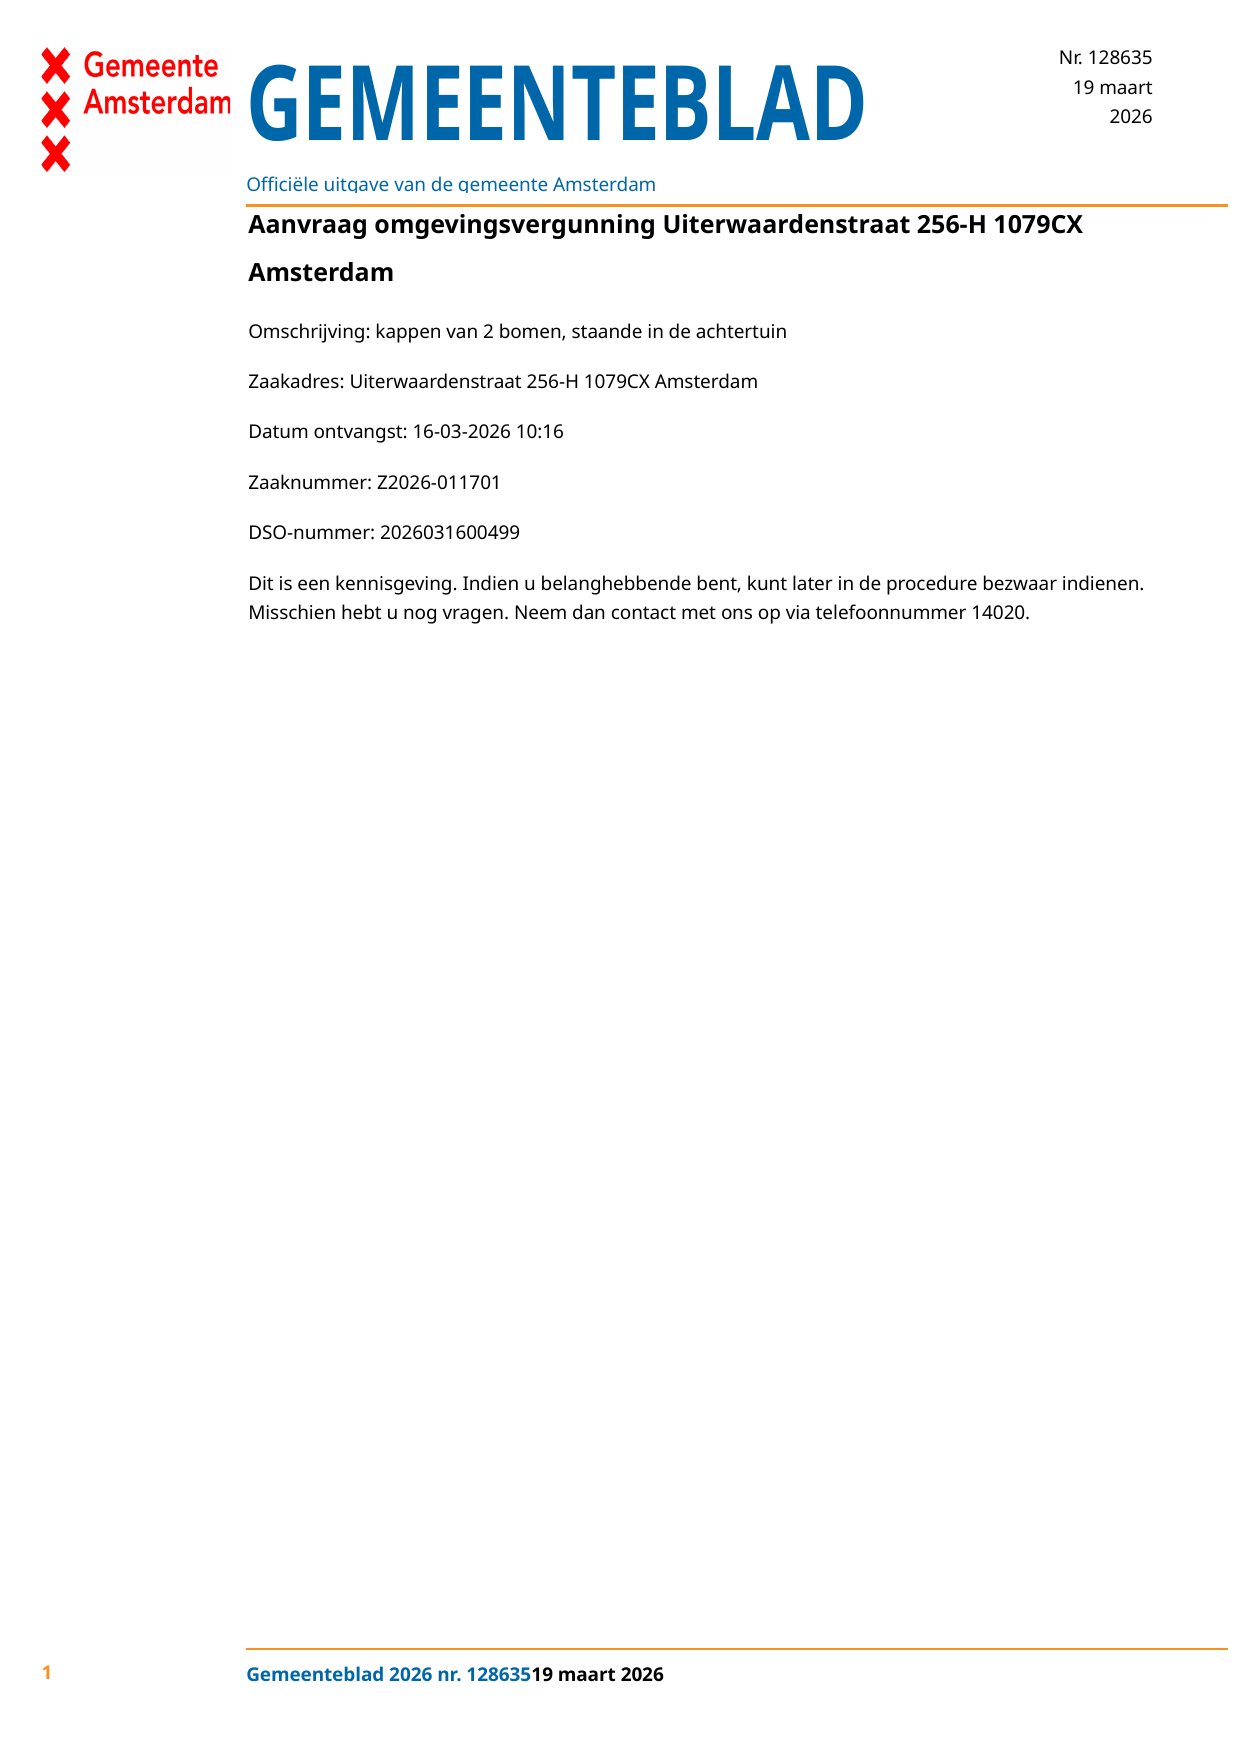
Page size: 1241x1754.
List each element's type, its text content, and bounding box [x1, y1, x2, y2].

text Omschrijving: kappen van 2 bomen, staande in de achtertuin [248, 318, 1152, 344]
picture [41, 47, 231, 172]
text Aanvraag omgevingsvergunning Uiterwaardenstraat 256-H 1079CX Amsterdam [248, 207, 1152, 288]
text Zaakadres: Uiterwaardenstraat 256-H 1079CX Amsterdam [248, 368, 1152, 394]
text DSO-nummer: 2026031600499 [248, 519, 1152, 545]
text Zaaknummer: Z2026-011701 [248, 469, 1152, 495]
text Dit is een kennisgeving. Indien u belanghebbende bent, kunt later in de procedure bezwaar indienen. Misschien hebt u nog vragen. Neem dan contact met ons op via telefoonnummer 14020. [248, 570, 1152, 625]
text Datum ontvangst: 16-03-2026 10:16 [248, 419, 1152, 444]
